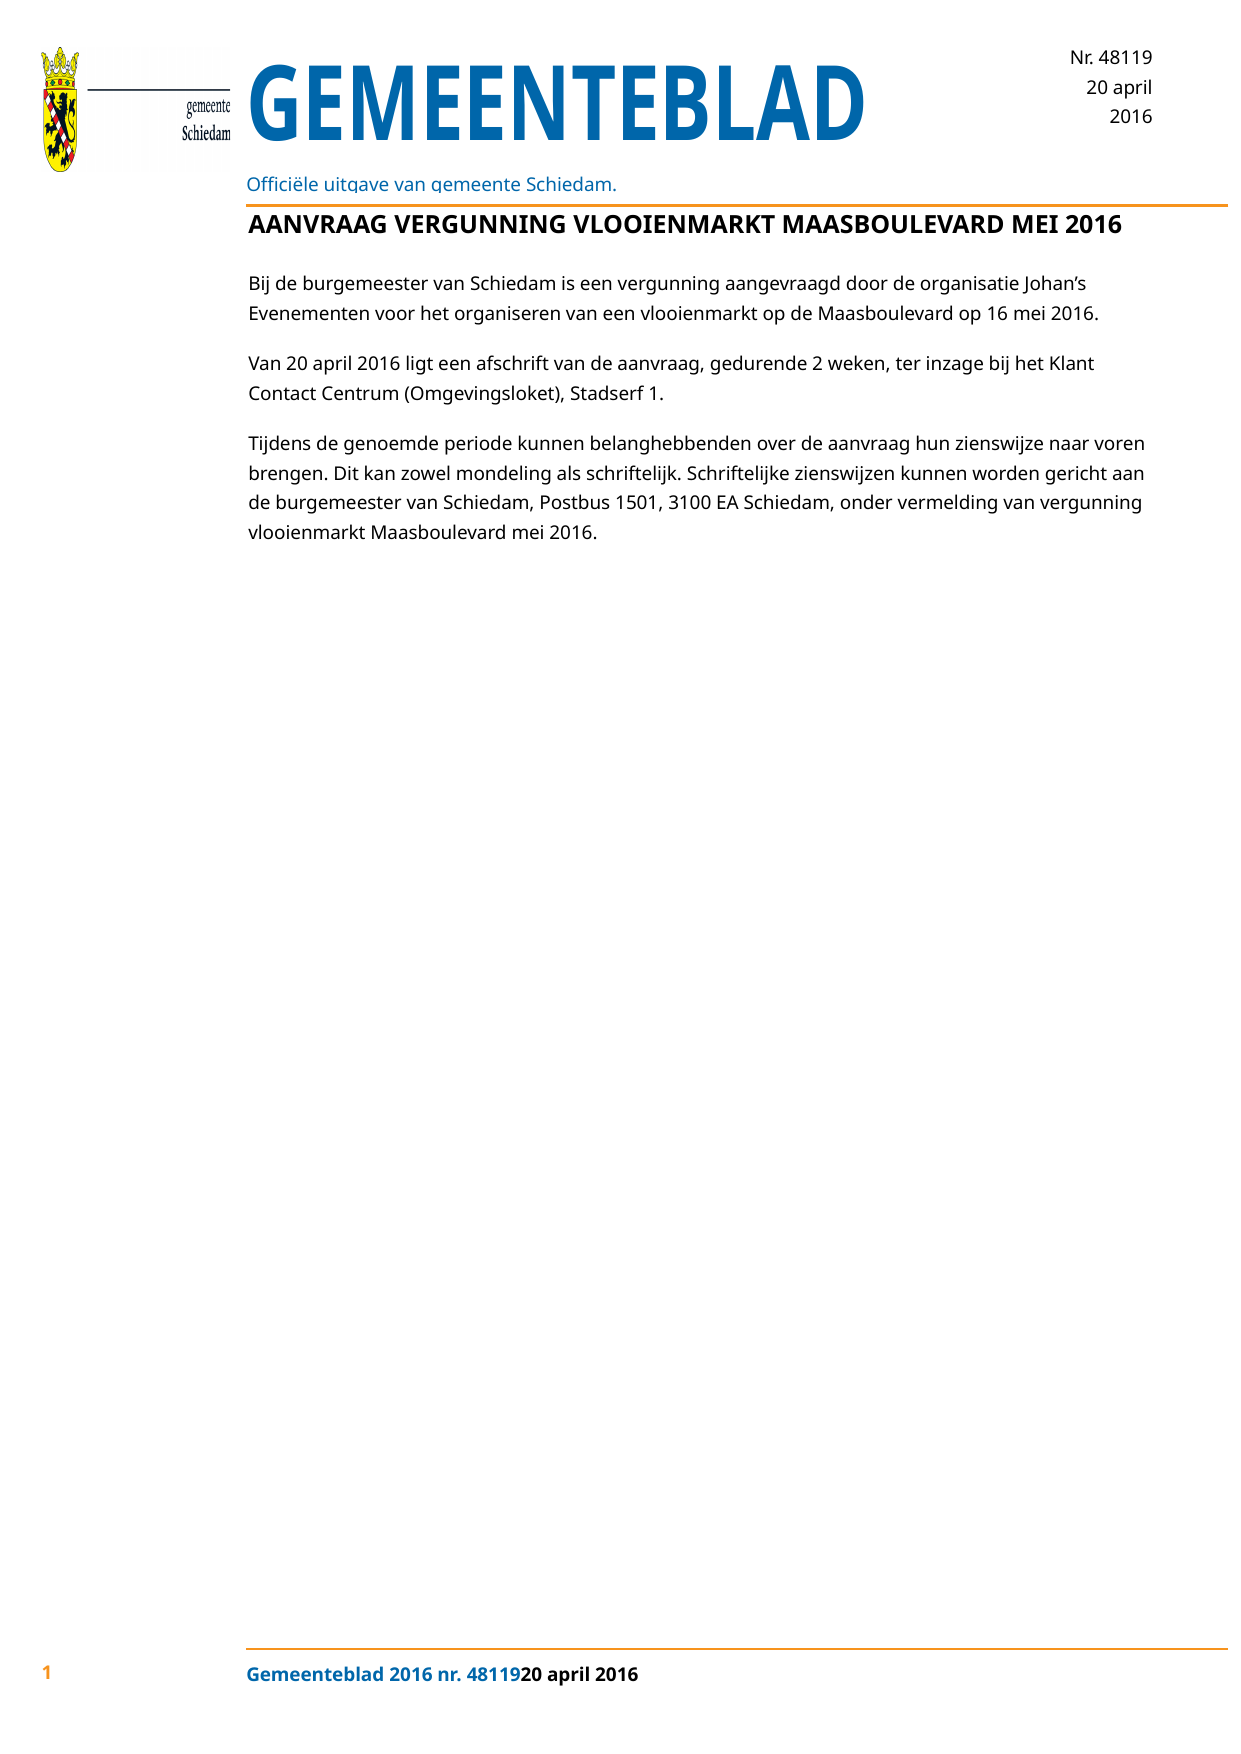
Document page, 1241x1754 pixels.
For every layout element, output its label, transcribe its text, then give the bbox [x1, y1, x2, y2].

text Tijdens de genoemde periode kunnen belanghebbenden over de aanvraag hun zienswijze naar voren brengen. Dit kan zowel mondeling als schriftelijk. Schriftelijke zienswijzen kunnen worden gericht aan de burgemeester van Schiedam, Postbus 1501, 3100 EA Schiedam, onder vermelding van vergunning vlooienmarkt Maasboulevard mei 2016. [248, 430, 1152, 545]
text AANVRAAG VERGUNNING VLOOIENMARKT MAASBOULEVARD MEI 2016 [248, 207, 1152, 241]
picture [41, 47, 231, 172]
text Bij de burgemeester van Schiedam is een vergunning aangevraagd door de organisatie Johan’s Evenementen voor het organiseren van een vlooienmarkt op de Maasboulevard op 16 mei 2016. [248, 270, 1152, 326]
text Van 20 april 2016 ligt een afschrift van de aanvraag, gedurende 2 weken, ter inzage bij het Klant Contact Centrum (Omgevingsloket), Stadserf 1. [248, 350, 1152, 406]
